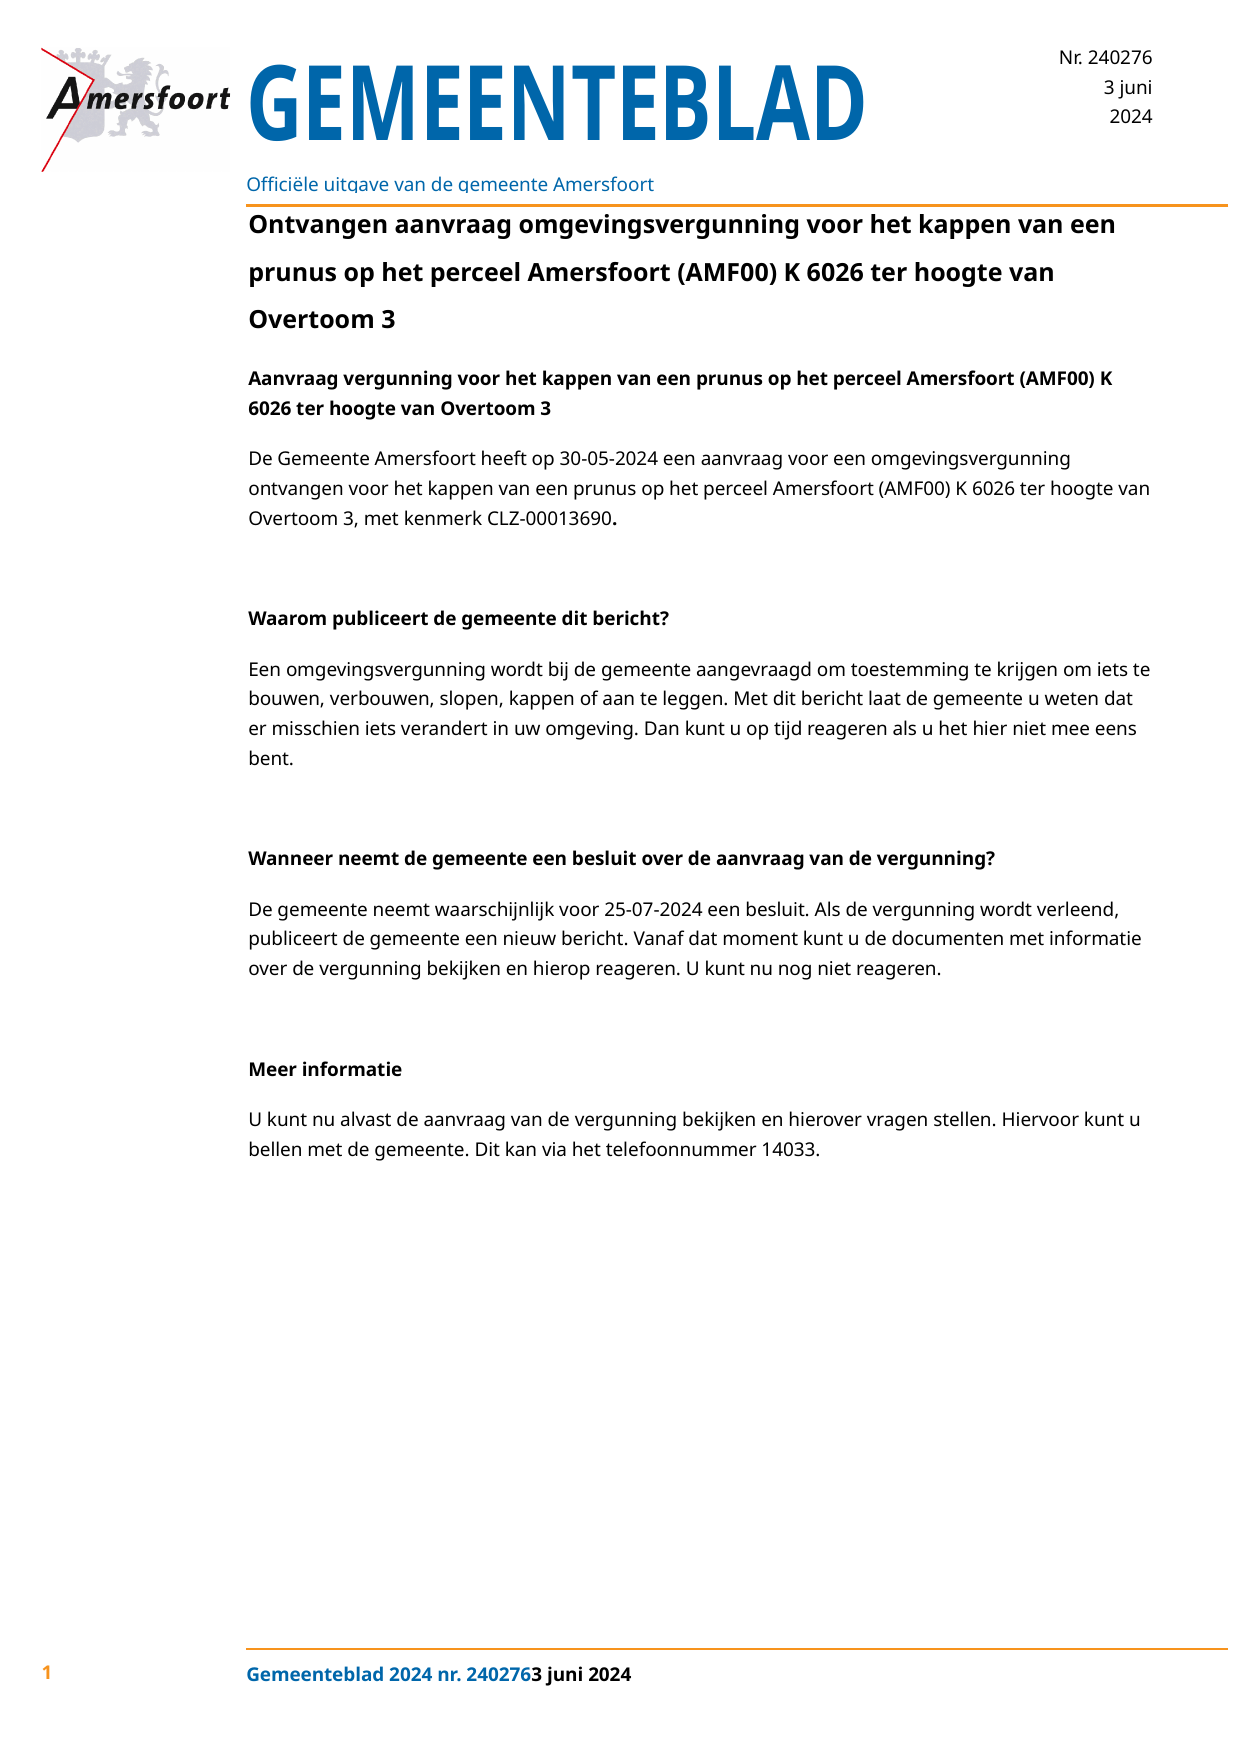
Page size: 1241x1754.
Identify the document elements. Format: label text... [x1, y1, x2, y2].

text Ontvangen aanvraag omgevingsvergunning voor het kappen van een prunus op het perceel Amersfoort (AMF00) K 6026 ter hoogte van Overtoom 3 [248, 207, 1152, 336]
text Meer informatie [248, 1056, 1152, 1082]
picture [41, 47, 231, 172]
text Waarom publiceert de gemeente dit bericht? [248, 606, 1152, 631]
text Een omgevingsvergunning wordt bij de gemeente aangevraagd om toestemming te krijgen om iets te bouwen, verbouwen, slopen, kappen of aan te leggen. Met dit bericht laat de gemeente u weten dat er misschien iets verandert in uw omgeving. Dan kunt u op tijd reageren als u het hier niet mee eens bent. [248, 656, 1152, 770]
text De gemeente neemt waarschijnlijk voor 25-07-2024 een besluit. Als de vergunning wordt verleend, publiceert de gemeente een nieuw bericht. Vanaf dat moment kunt u de documenten met informatie over de vergunning bekijken en hierop reageren. U kunt nu nog niet reageren. [248, 896, 1152, 981]
text Aanvraag vergunning voor het kappen van een prunus op het perceel Amersfoort (AMF00) K 6026 ter hoogte van Overtoom 3 [248, 366, 1152, 421]
text Wanneer neemt de gemeente een besluit over de aanvraag van de vergunning? [248, 846, 1152, 871]
text U kunt nu alvast de aanvraag van de vergunning bekijken en hierover vragen stellen. Hiervoor kunt u bellen met de gemeente. Dit kan via het telefoonnummer 14033. [248, 1106, 1152, 1162]
text De Gemeente Amersfoort heeft op 30-05-2024 een aanvraag voor een omgevingsvergunning ontvangen voor het kappen van een prunus op het perceel Amersfoort (AMF00) K 6026 ter hoogte van Overtoom 3, met kenmerk CLZ-00013690. [248, 446, 1152, 530]
